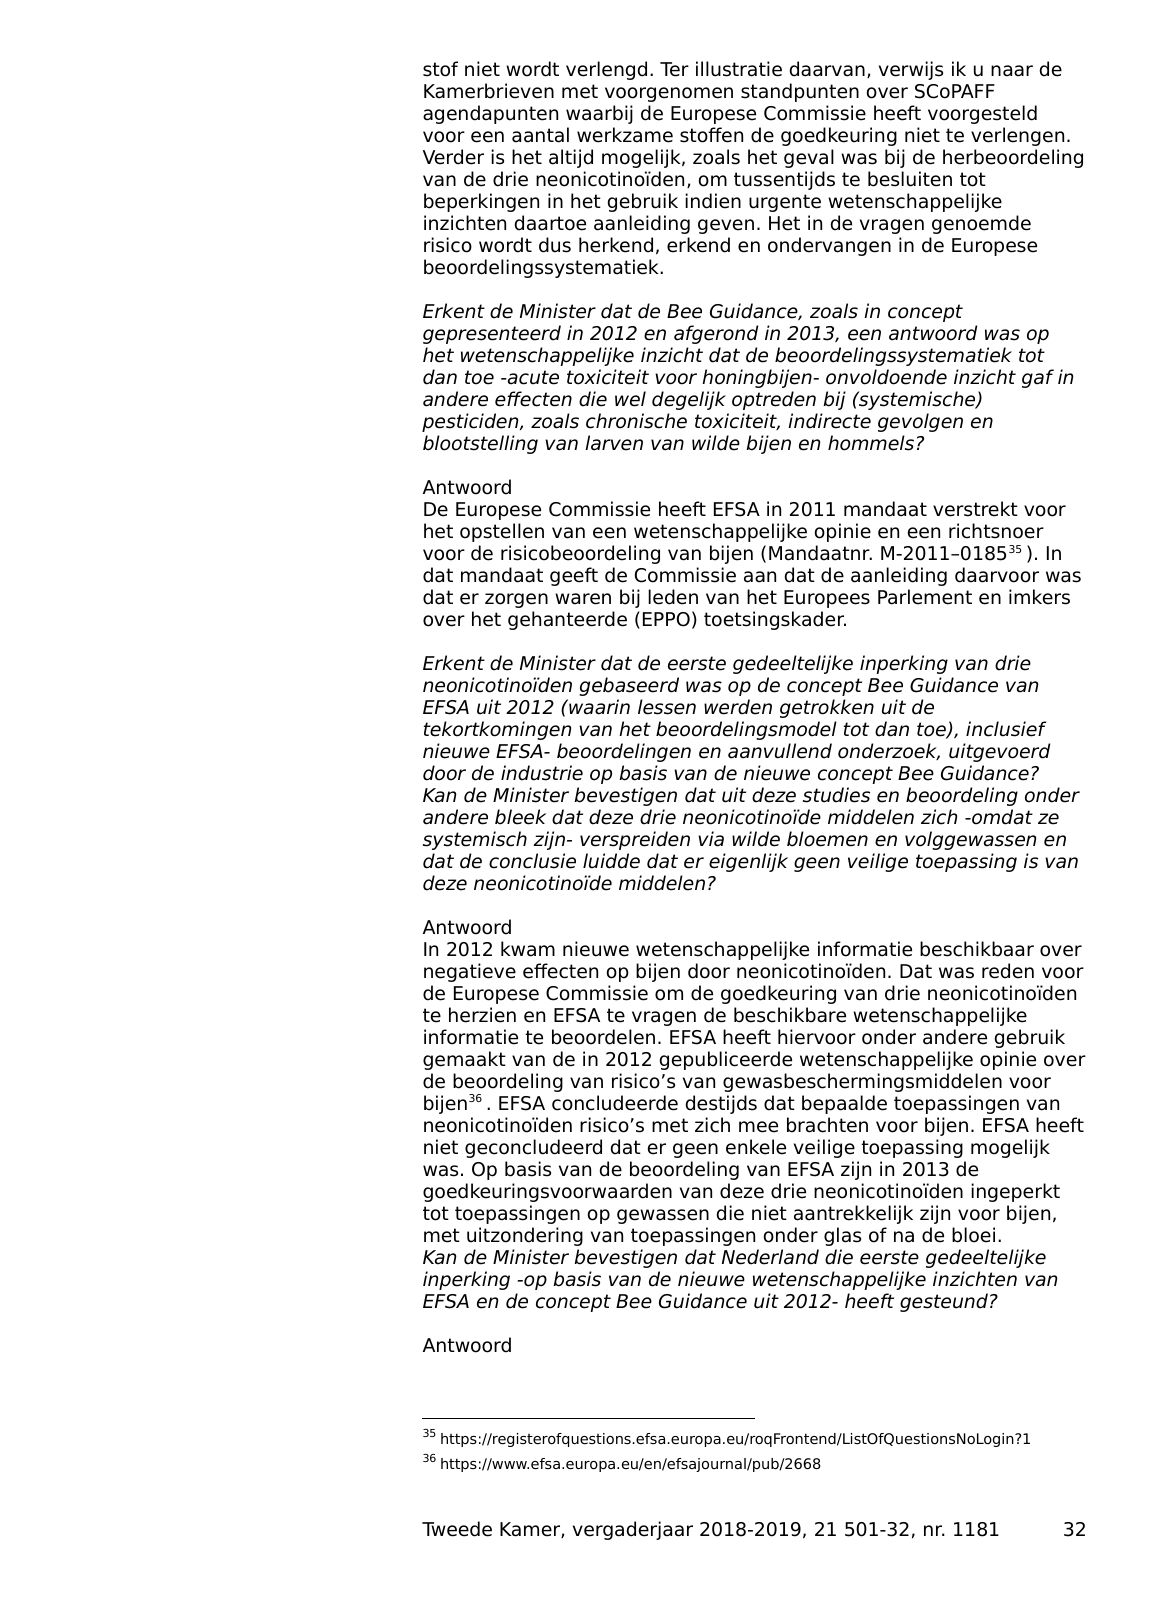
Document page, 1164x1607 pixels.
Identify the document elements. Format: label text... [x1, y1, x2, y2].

text stof niet wordt verlengd. Ter illustratie daarvan, verwijs ik u naar de Kamerbrieven met voorgenomen standpunten over SCoPAFF agendapunten waarbij de Europese Commissie heeft voorgesteld voor een aantal werkzame stoffen de goedkeuring niet te verlengen. Verder is het altijd mogelijk, zoals het geval was bij de herbeoordeling van de drie neonicotinoïden, om tussentijds te besluiten tot beperkingen in het gebruik indien urgente wetenschappelijke inzichten daartoe aanleiding geven. Het in de vragen genoemde risico wordt dus herkend, erkend en ondervangen in de Europese beoordelingssystematiek. [422, 59, 1087, 279]
text Antwoord [422, 477, 1087, 499]
text Erkent de Minister dat de eerste gedeeltelijke inperking van drie neonicotinoïden gebaseerd was op de concept Bee Guidance van EFSA uit 2012 (waarin lessen werden getrokken uit de tekortkomingen van het beoordelingsmodel tot dan toe), inclusief nieuwe EFSA- beoordelingen en aanvullend onderzoek, uitgevoerd door de industrie op basis van de nieuwe concept Bee Guidance? [422, 653, 1087, 785]
text https://www.efsa.europa.eu/en/efsajournal/pub/2668 [422, 1452, 1087, 1474]
text Kan de Minister bevestigen dat uit deze studies en beoordeling onder andere bleek dat deze drie neonicotinoïde middelen zich -omdat ze systemisch zijn- verspreiden via wilde bloemen en volggewassen en dat de conclusie luidde dat er eigenlijk geen veilige toepassing is van deze neonicotinoïde middelen? [422, 785, 1087, 895]
text Kan de Minister bevestigen dat Nederland die eerste gedeeltelijke inperking -op basis van de nieuwe wetenschappelijke inzichten van EFSA en de concept Bee Guidance uit 2012- heeft gesteund? [422, 1247, 1087, 1313]
text Antwoord [422, 917, 1087, 939]
text In 2012 kwam nieuwe wetenschappelijke informatie beschikbaar over negatieve effecten op bijen door neonicotinoïden. Dat was reden voor de Europese Commissie om de goedkeuring van drie neonicotinoïden te herzien en EFSA te vragen de beschikbare wetenschappelijke informatie te beoordelen. EFSA heeft hiervoor onder andere gebruik gemaakt van de in 2012 gepubliceerde wetenschappelijke opinie over de beoordeling van risico’s van gewasbeschermingsmiddelen voor bijen. EFSA concludeerde destijds dat bepaalde toepassingen van neonicotinoïden risico’s met zich mee brachten voor bijen. EFSA heeft niet geconcludeerd dat er geen enkele veilige toepassing mogelijk was. Op basis van de beoordeling van EFSA zijn in 2013 de goedkeuringsvoorwaarden van deze drie neonicotinoïden ingeperkt tot toepassingen op gewassen die niet aantrekkelijk zijn voor bijen, met uitzondering van toepassingen onder glas of na de bloei. [422, 939, 1087, 1247]
text Erkent de Minister dat de Bee Guidance, zoals in concept gepresenteerd in 2012 en afgerond in 2013, een antwoord was op het wetenschappelijke inzicht dat de beoordelingssystematiek tot dan toe -acute toxiciteit voor honingbijen- onvoldoende inzicht gaf in andere effecten die wel degelijk optreden bij (systemische) pesticiden, zoals chronische toxiciteit, indirecte gevolgen en blootstelling van larven van wilde bijen en hommels? [422, 301, 1087, 455]
text https://registerofquestions.efsa.europa.eu/roqFrontend/ListOfQuestionsNoLogin?1 [422, 1427, 1087, 1449]
text De Europese Commissie heeft EFSA in 2011 mandaat verstrekt voor het opstellen van een wetenschappelijke opinie en een richtsnoer voor de risicobeoordeling van bijen (Mandaatnr. M-2011–0185). In dat mandaat geeft de Commissie aan dat de aanleiding daarvoor was dat er zorgen waren bij leden van het Europees Parlement en imkers over het gehanteerde (EPPO) toetsingskader. [422, 499, 1087, 631]
text Antwoord [422, 1335, 1087, 1357]
